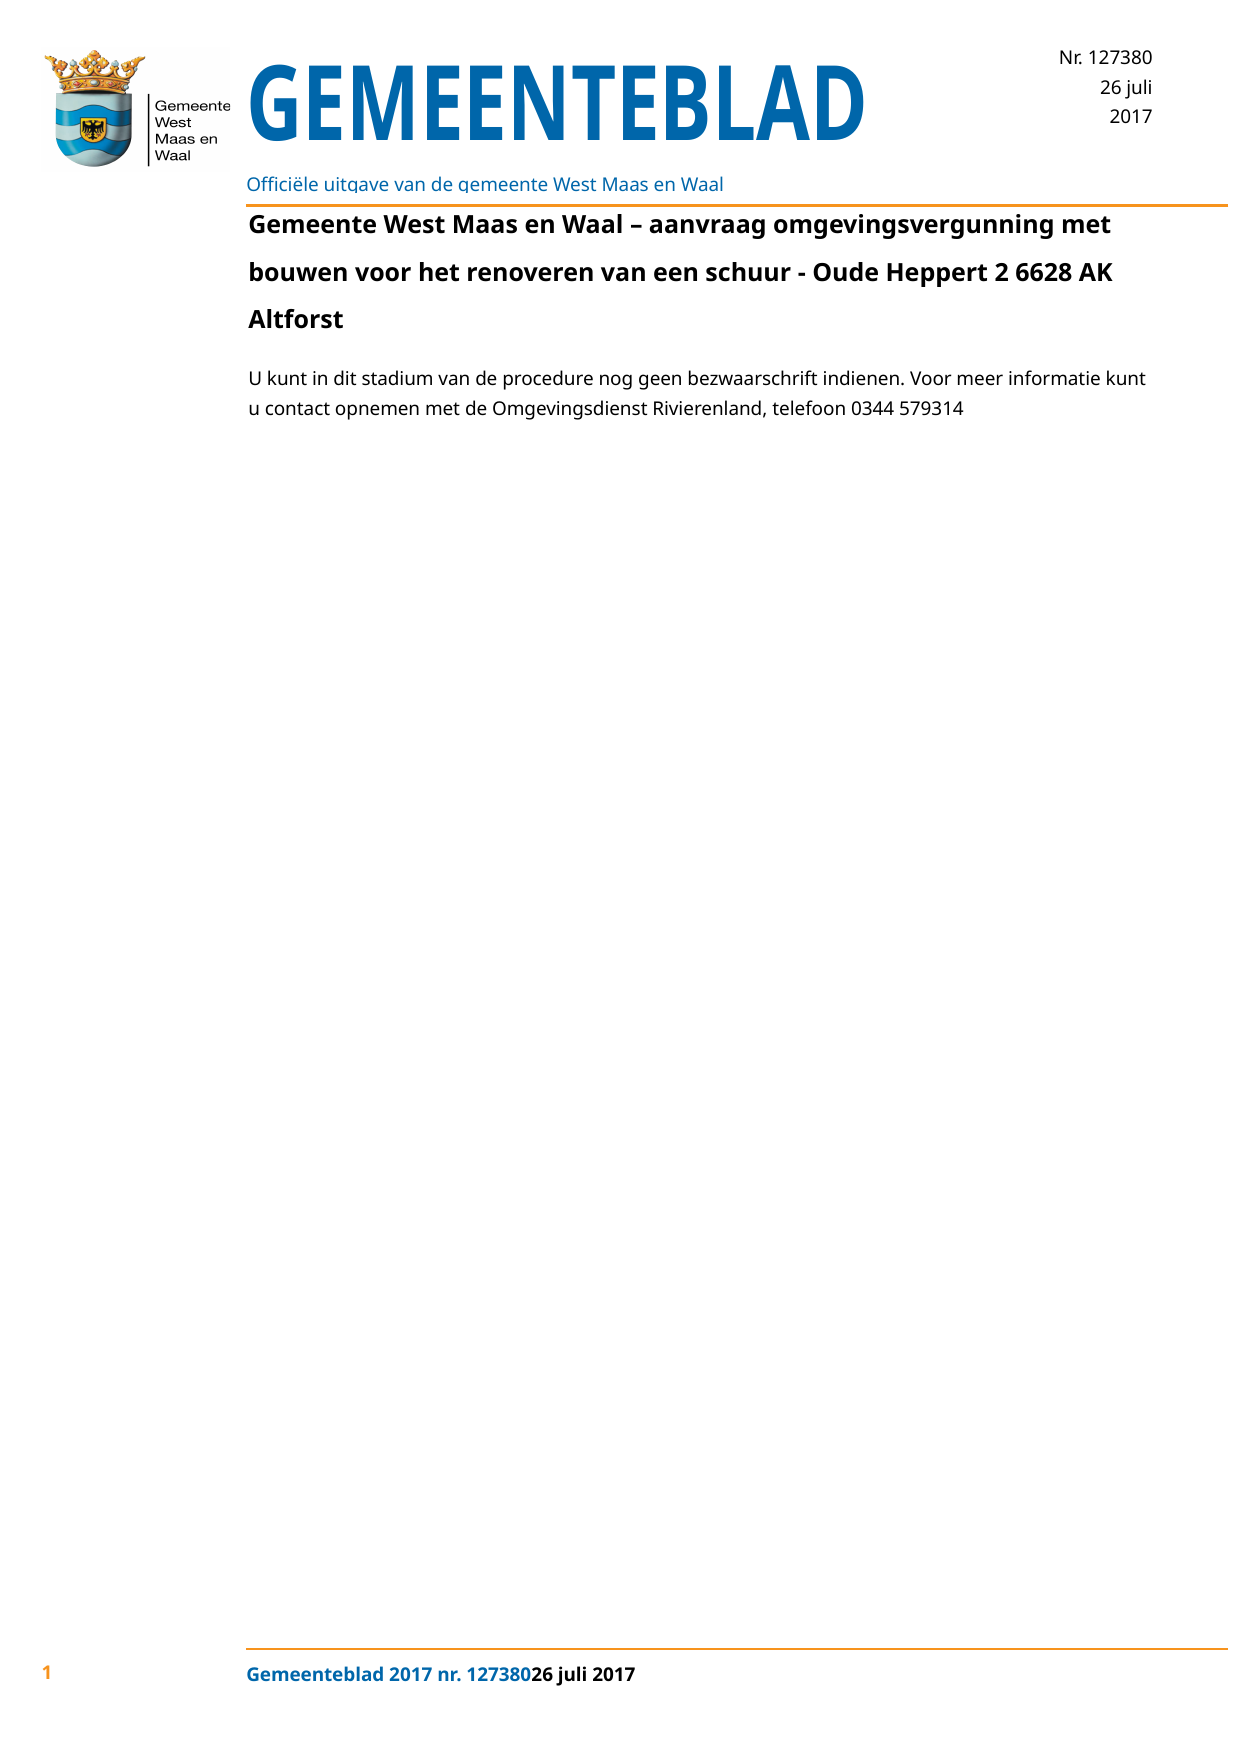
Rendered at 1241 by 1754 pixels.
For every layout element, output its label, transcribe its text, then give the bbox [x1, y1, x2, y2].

text U kunt in dit stadium van de procedure nog geen bezwaarschrift indienen. Voor meer informatie kunt u contact opnemen met de Omgevingsdienst Rivierenland, telefoon 0344 579314 [248, 366, 1152, 421]
text Gemeente West Maas en Waal – aanvraag omgevingsvergunning met bouwen voor het renoveren van een schuur - Oude Heppert 2 6628 AK Altforst [248, 207, 1152, 336]
picture [41, 47, 231, 172]
